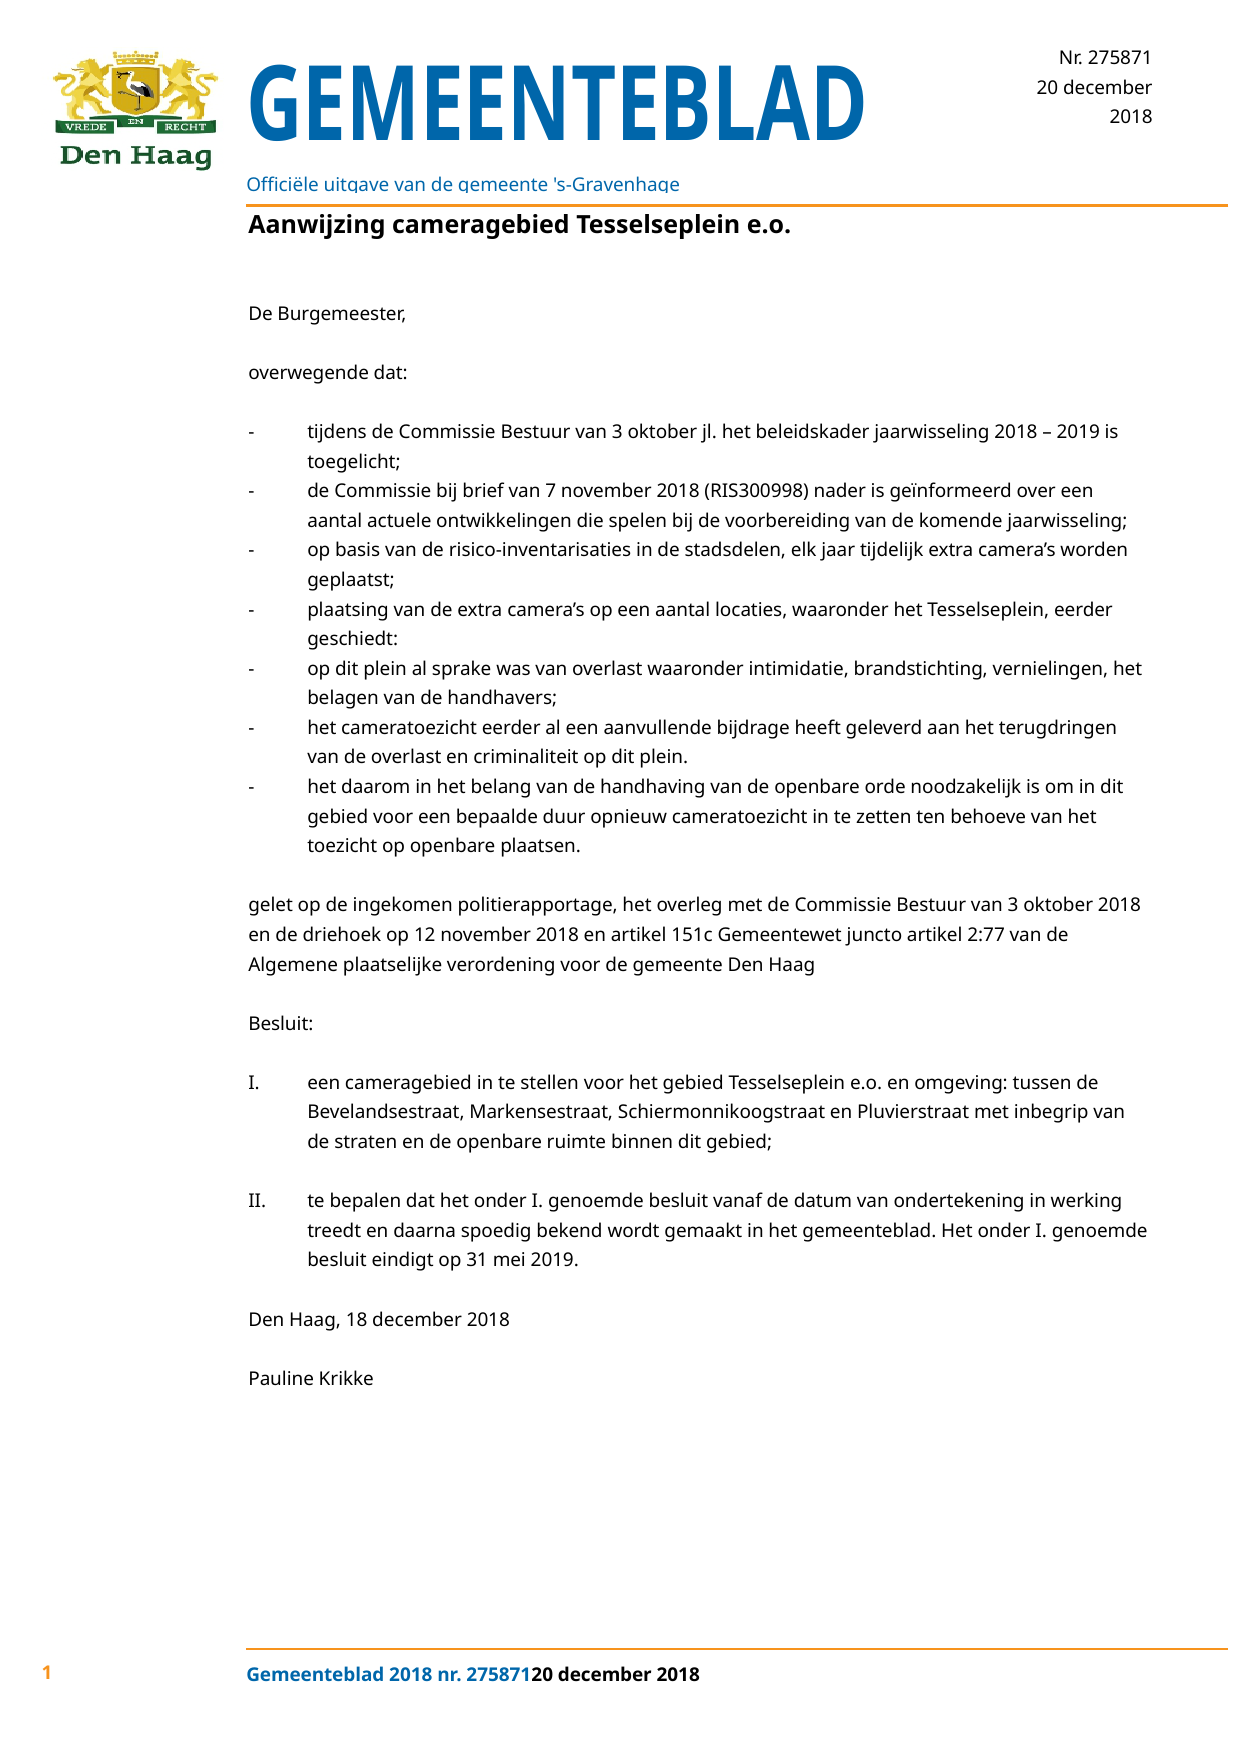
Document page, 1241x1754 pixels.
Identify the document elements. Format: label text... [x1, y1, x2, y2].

text De Burgemeester, [248, 300, 1152, 326]
text Den Haag, 18 december 2018 [248, 1306, 1152, 1331]
list op dit plein al sprake was van overlast waaronder intimidatie, brandstichting, vernielingen, het belagen van de handhavers; [248, 655, 1152, 710]
text gelet op de ingekomen politierapportage, het overleg met de Commissie Bestuur van 3 oktober 2018 en de driehoek op 12 november 2018 en artikel 151c Gemeentewet juncto artikel 2:77 van de Algemene plaatselijke verordening voor de gemeente Den Haag [248, 892, 1152, 976]
list een cameragebied in te stellen voor het gebied Tesselseplein e.o. en omgeving: tussen de Bevelandsestraat, Markensestraat, Schiermonnikoogstraat en Pluvierstraat met inbegrip van de straten en de openbare ruimte binnen dit gebied; [248, 1069, 1152, 1154]
list op basis van de risico-inventarisaties in de stadsdelen, elk jaar tijdelijk extra camera’s worden geplaatst; [248, 537, 1152, 592]
list de Commissie bij brief van 7 november 2018 (RIS300998) nader is geïnformeerd over een aantal actuele ontwikkelingen die spelen bij de voorbereiding van de komende jaarwisseling; [248, 477, 1152, 533]
list tijdens de Commissie Bestuur van 3 oktober jl. het beleidskader jaarwisseling 2018 – 2019 is toegelicht; [248, 418, 1152, 473]
list het daarom in het belang van de handhaving van de openbare orde noodzakelijk is om in dit gebied voor een bepaalde duur opnieuw cameratoezicht in te zetten ten behoeve van het toezicht op openbare plaatsen. [248, 773, 1152, 858]
picture [41, 47, 231, 172]
list te bepalen dat het onder I. genoemde besluit vanaf de datum van ondertekening in werking treedt en daarna spoedig bekend wordt gemaakt in het gemeenteblad. Het onder I. genoemde besluit eindigt op 31 mei 2019. [248, 1187, 1152, 1272]
list het cameratoezicht eerder al een aanvullende bijdrage heeft geleverd aan het terugdringen van de overlast en criminaliteit op dit plein. [248, 714, 1152, 769]
text overwegende dat: [248, 359, 1152, 385]
text Besluit: [248, 1010, 1152, 1036]
text Aanwijzing cameragebied Tesselseplein e.o. [248, 207, 1152, 241]
text Pauline Krikke [248, 1365, 1152, 1391]
list plaatsing van de extra camera’s op een aantal locaties, waaronder het Tesselseplein, eerder geschiedt: [248, 596, 1152, 651]
